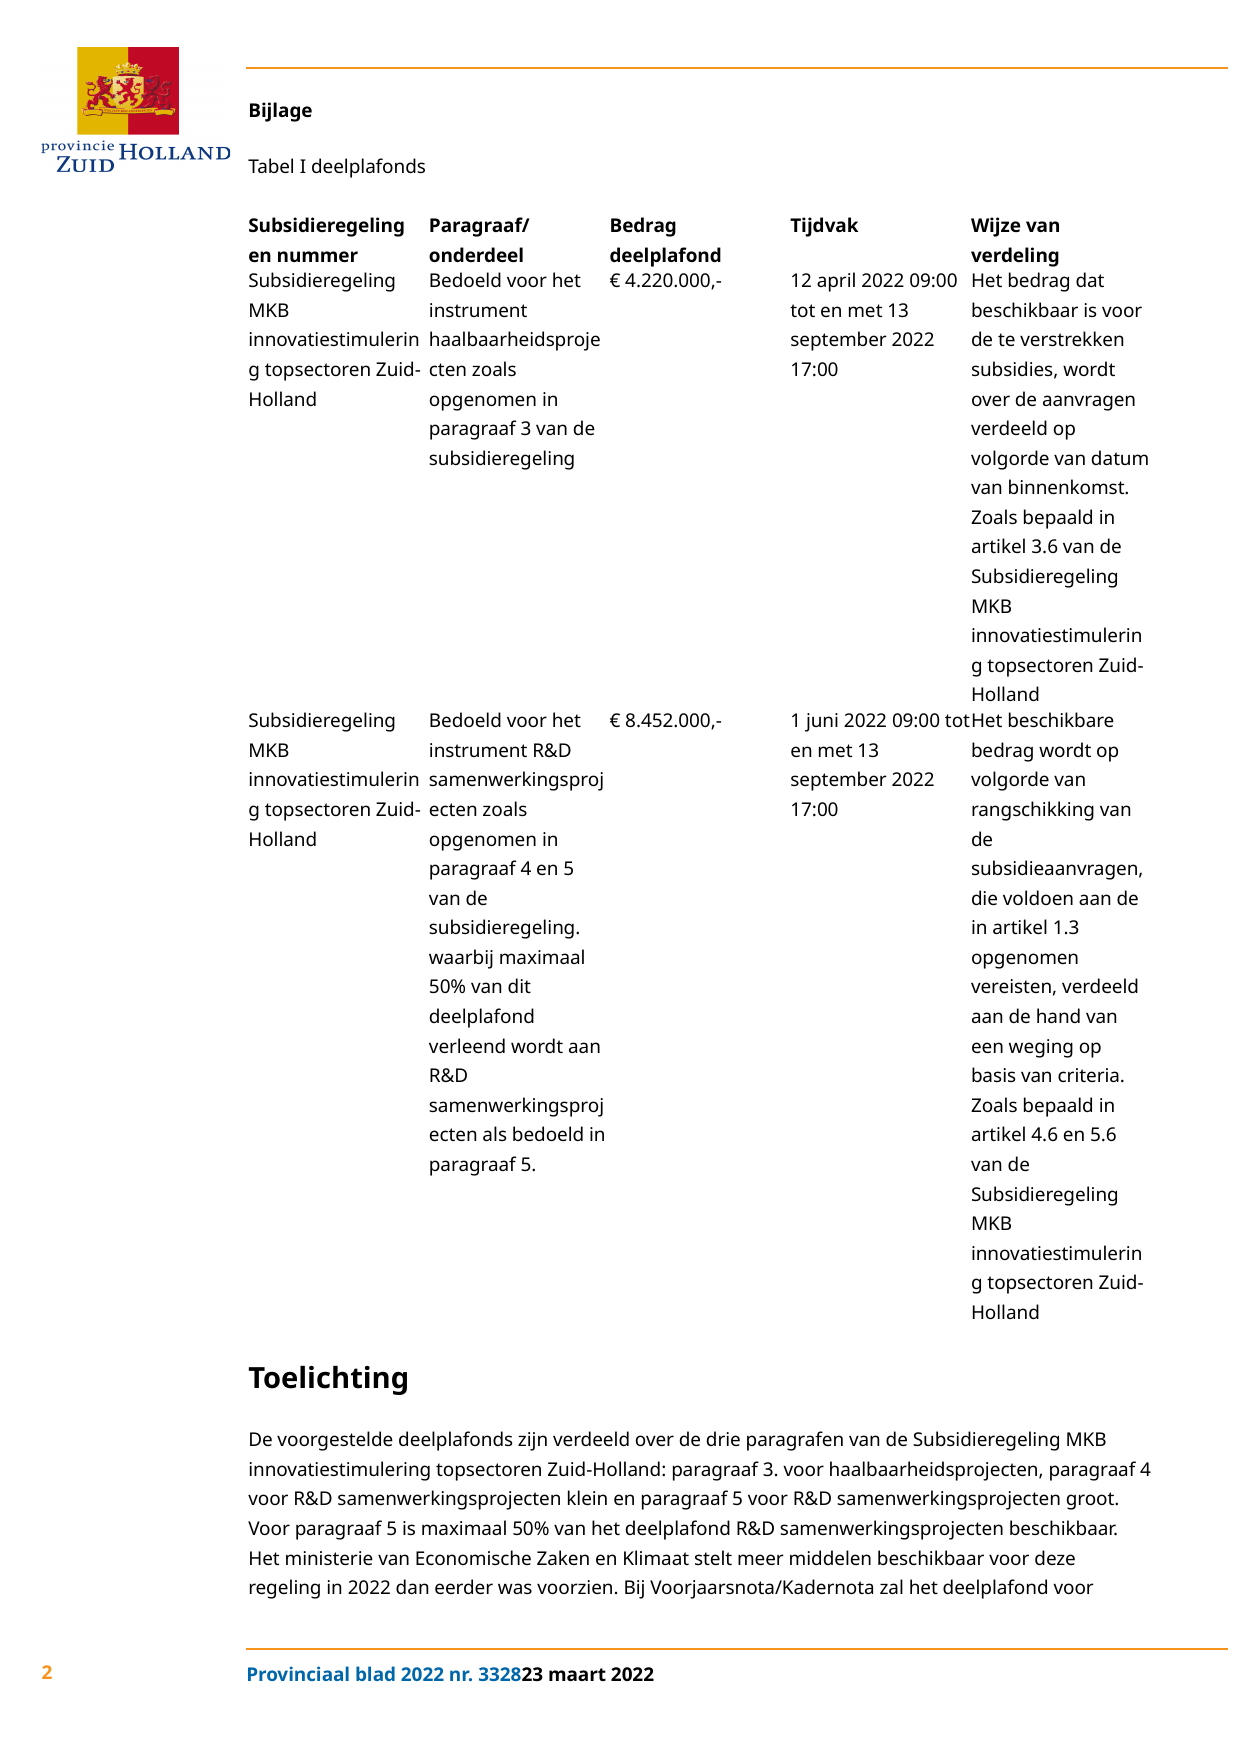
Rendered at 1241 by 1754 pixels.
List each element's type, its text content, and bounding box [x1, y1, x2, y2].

table_cell € 4.220.000,- [609, 268, 790, 707]
picture [41, 47, 231, 172]
table_header Wijze van verdeling [971, 212, 1152, 267]
table_cell € 8.452.000,- [609, 708, 790, 1325]
table_cell 1 juni 2022 09:00 tot en met 13 september 2022 17:00 [790, 708, 971, 1325]
text Toelichting [248, 1358, 1152, 1397]
text Tabel I deelplafonds [248, 153, 1152, 179]
table_cell Subsidieregeling MKB innovatiestimulering topsectoren Zuid-Holland [248, 268, 429, 707]
table_cell Bedoeld voor het instrument R&D samenwerkingsprojecten zoals opgenomen in paragraaf 4 en 5 van de subsidieregeling. waarbij maximaal 50% van dit deelplafond verleend wordt aan R&D samenwerkingsprojecten als bedoeld in paragraaf 5. [429, 708, 609, 1325]
table_cell 12 april 2022 09:00 tot en met 13 september 2022 17:00 [790, 268, 971, 707]
table_header Paragraaf/onderdeel [429, 212, 609, 267]
table_cell Het beschikbare bedrag wordt op volgorde van rangschikking van de subsidieaanvragen, die voldoen aan de in artikel 1.3 opgenomen vereisten, verdeeld aan de hand van een weging op basis van criteria. Zoals bepaald in artikel 4.6 en 5.6 van de Subsidieregeling MKB innovatiestimulering topsectoren Zuid-Holland [971, 708, 1152, 1325]
table_header Bedrag deelplafond [609, 212, 790, 267]
table_cell Subsidieregeling MKB innovatiestimulering topsectoren Zuid-Holland [248, 708, 429, 1325]
table_header Subsidieregeling en nummer [248, 212, 429, 267]
text De voorgestelde deelplafonds zijn verdeeld over de drie paragrafen van de Subsidieregeling MKB innovatiestimulering topsectoren Zuid-Holland: paragraaf 3. voor haalbaarheidsprojecten, paragraaf 4 voor R&D samenwerkingsprojecten klein en paragraaf 5 voor R&D samenwerkingsprojecten groot. Voor paragraaf 5 is maximaal 50% van het deelplafond R&D samenwerkingsprojecten beschikbaar. Het ministerie van Economische Zaken en Klimaat stelt meer middelen beschikbaar voor deze regeling in 2022 dan eerder was voorzien. Bij Voorjaarsnota/Kadernota zal het deelplafond voor [248, 1426, 1152, 1600]
text Bijlage [248, 95, 1152, 123]
table_cell Bedoeld voor het instrument haalbaarheidsprojecten zoals opgenomen in paragraaf 3 van de subsidieregeling [429, 268, 609, 707]
table_cell Het bedrag dat beschikbaar is voor de te verstrekken subsidies, wordt over de aanvragen verdeeld op volgorde van datum van binnenkomst. Zoals bepaald in artikel 3.6 van de Subsidieregeling MKB innovatiestimulering topsectoren Zuid-Holland [971, 268, 1152, 707]
table_header Tijdvak [790, 212, 971, 267]
